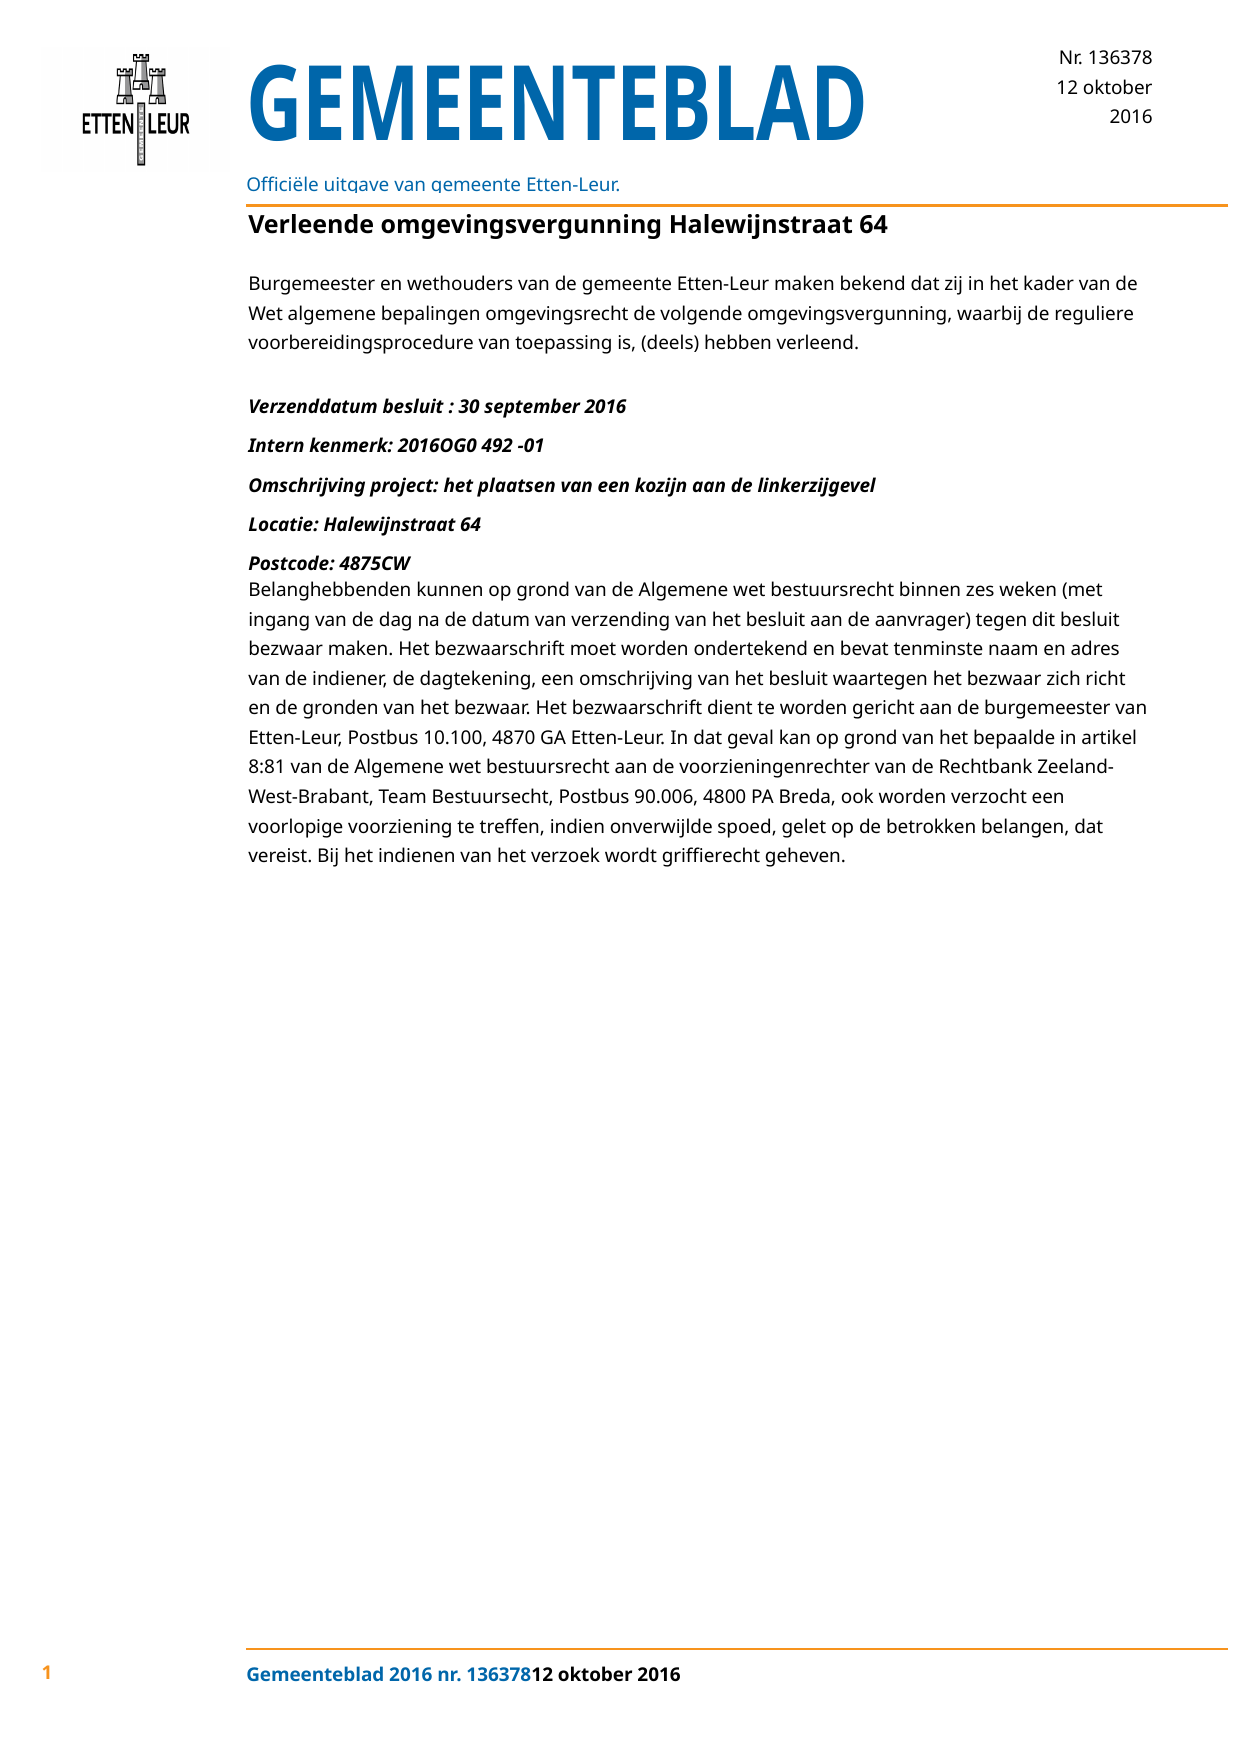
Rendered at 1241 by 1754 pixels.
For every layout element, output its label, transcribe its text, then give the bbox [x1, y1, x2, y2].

text Burgemeester en wethouders van de gemeente Etten-Leur maken bekend dat zij in het kader van de Wet algemene bepalingen omgevingsrecht de volgende omgevingsvergunning, waarbij de reguliere voorbereidingsprocedure van toepassing is, (deels) hebben verleend. [248, 270, 1152, 355]
text Postcode: 4875CW [248, 551, 1152, 576]
text Locatie: Halewijnstraat 64 [248, 511, 1152, 537]
text Intern kenmerk: 2016OG0 492 -01 [248, 433, 1152, 458]
text Belanghebbenden kunnen op grond van de Algemene wet bestuursrecht binnen zes weken (met ingang van de dag na de datum van verzending van het besluit aan de aanvrager) tegen dit besluit bezwaar maken. Het bezwaarschrift moet worden ondertekend en bevat tenminste naam en adres van de indiener, de dagtekening, een omschrijving van het besluit waartegen het bezwaar zich richt en de gronden van het bezwaar. Het bezwaarschrift dient te worden gericht aan de burgemeester van Etten-Leur, Postbus 10.100, 4870 GA Etten-Leur. In dat geval kan op grond van het bepaalde in artikel 8:81 van de Algemene wet bestuursrecht aan de voorzieningenrechter van de Rechtbank Zeeland-West-Brabant, Team Bestuursecht, Postbus 90.006, 4800 PA Breda, ook worden verzocht een voorlopige voorziening te treffen, indien onverwijlde spoed, gelet op de betrokken belangen, dat vereist. Bij het indienen van het verzoek wordt griffierecht geheven. [248, 576, 1152, 868]
text Verzenddatum besluit : 30 september 2016 [248, 393, 1152, 419]
text Verleende omgevingsvergunning Halewijnstraat 64 [248, 207, 1152, 241]
text Omschrijving project: het plaatsen van een kozijn aan de linkerzijgevel [248, 472, 1152, 498]
picture [41, 47, 231, 172]
